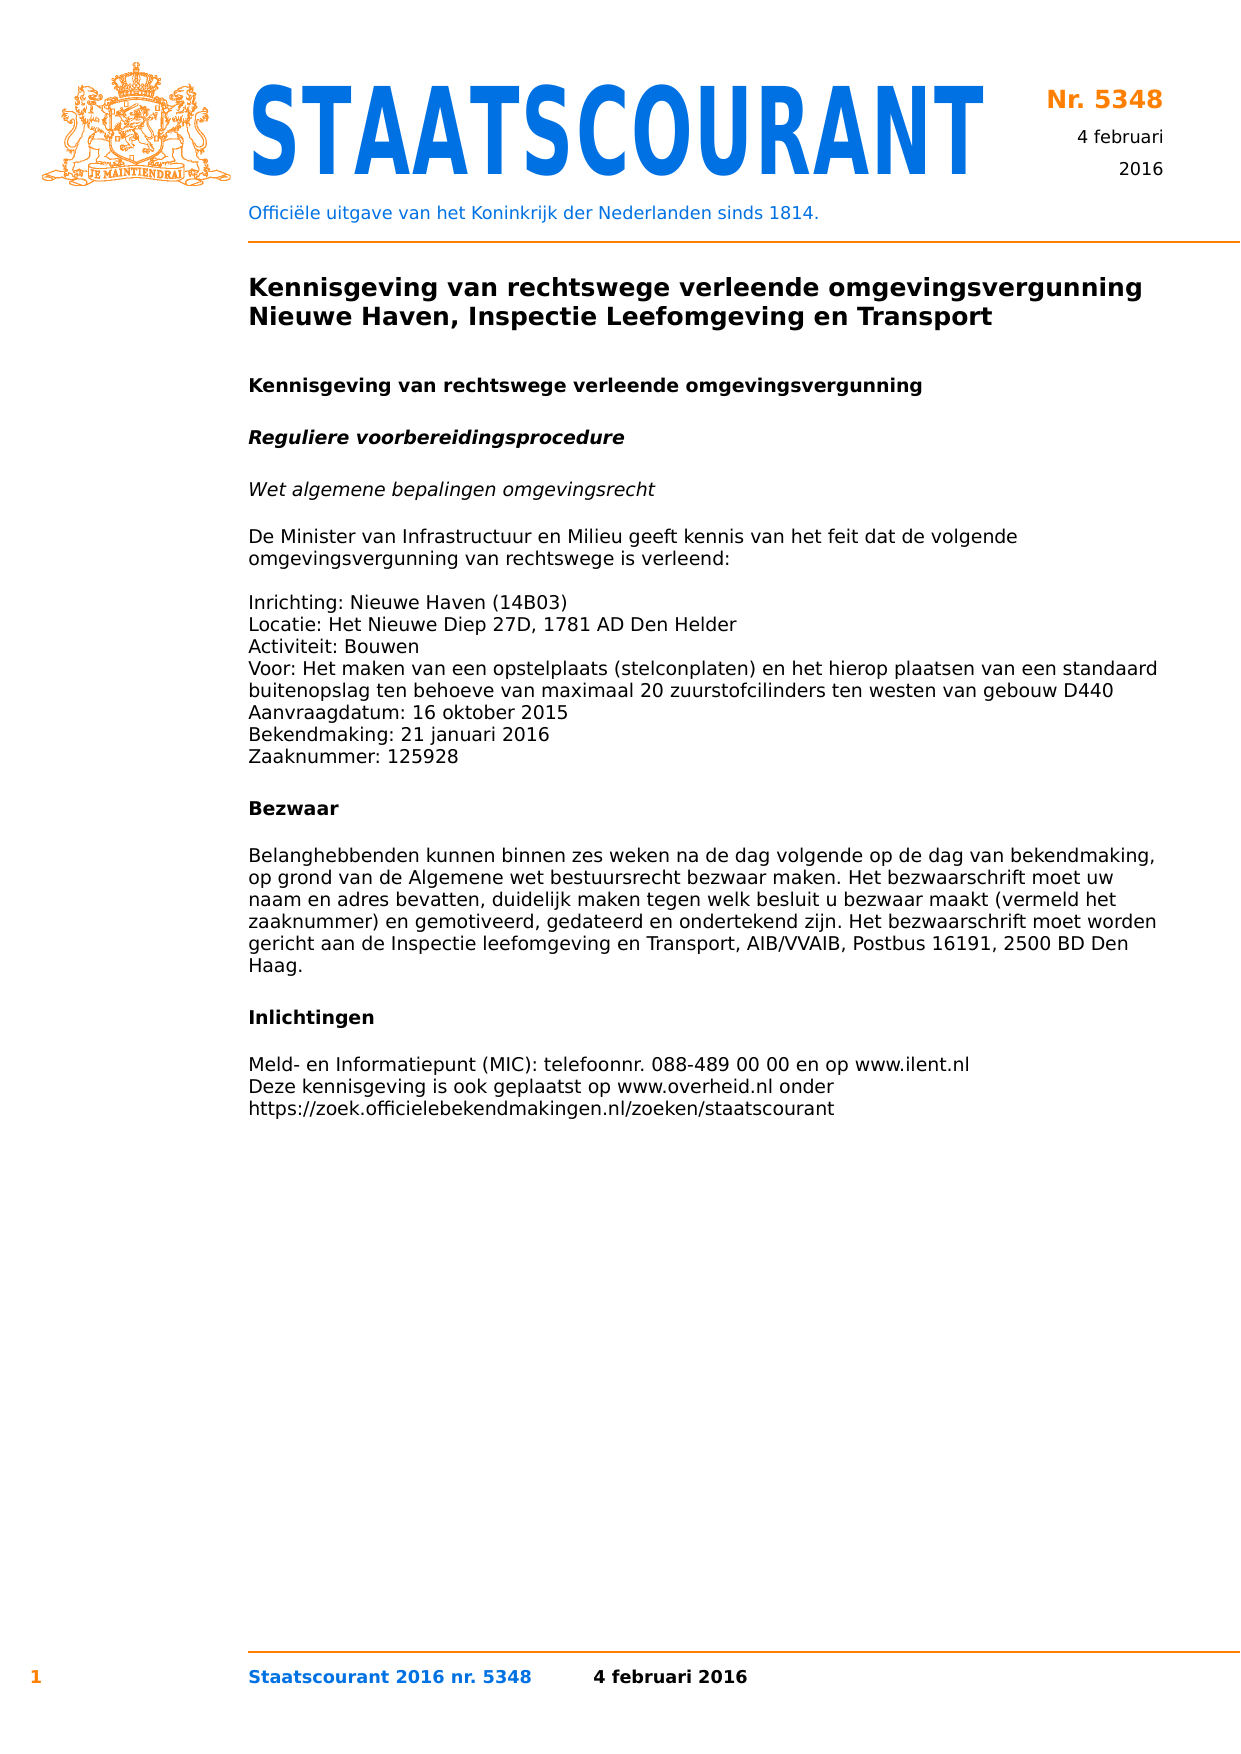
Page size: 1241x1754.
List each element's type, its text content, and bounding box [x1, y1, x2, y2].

subtitle Inlichtingen [248, 1007, 1163, 1028]
subtitle Kennisgeving van rechtswege verleende omgevingsvergunning [248, 375, 1163, 397]
table_cell 4 februari [998, 121, 1240, 153]
table_cell Officiële uitgave van het Koninkrijk der Nederlanden sinds 1814. [248, 203, 1240, 241]
text Bekendmaking: 21 januari 2016 [248, 724, 1163, 746]
table_header STAATSCOURANT [248, 62, 998, 203]
picture [41, 62, 231, 186]
text Zaaknummer: 125928 [248, 746, 1163, 768]
text Activiteit: Bouwen [248, 636, 1163, 658]
subtitle Wet algemene bepalingen omgevingsrecht [248, 479, 1163, 501]
subtitle Kennisgeving van rechtswege verleende omgevingsvergunning Nieuwe Haven, Inspectie Leefomgeving en Transport [248, 273, 1163, 331]
text Inrichting: Nieuwe Haven (14B03) [248, 592, 1163, 614]
table_cell 2016 [998, 153, 1240, 203]
text Voor: Het maken van een opstelplaats (stelconplaten) en het hierop plaatsen van een standaard buitenopslag ten behoeve van maximaal 20 zuurstofcilinders ten westen van gebouw D440 [248, 658, 1163, 702]
text Belanghebbenden kunnen binnen zes weken na de dag volgende op de dag van bekendmaking, op grond van de Algemene wet bestuursrecht bezwaar maken. Het bezwaarschrift moet uw naam en adres bevatten, duidelijk maken tegen welk besluit u bezwaar maakt (vermeld het zaaknummer) en gemotiveerd, gedateerd en ondertekend zijn. Het bezwaarschrift moet worden gericht aan de Inspectie leefomgeving en Transport, AIB/VVAIB, Postbus 16191, 2500 BD Den Haag. [248, 845, 1163, 977]
table_header [25, 62, 248, 241]
text De Minister van Infrastructuur en Milieu geeft kennis van het feit dat de volgende omgevingsvergunning van rechtswege is verleend: [248, 526, 1163, 570]
text Meld- en Informatiepunt (MIC): telefoonnr. 088-489 00 00 en op www.ilent.nl [248, 1053, 1163, 1076]
text Locatie: Het Nieuwe Diep 27D, 1781 AD Den Helder [248, 614, 1163, 636]
subtitle Bezwaar [248, 798, 1163, 820]
text Aanvraagdatum: 16 oktober 2015 [248, 702, 1163, 724]
table_header Nr. 5348 [998, 62, 1240, 121]
subtitle Reguliere voorbereidingsprocedure [248, 427, 1163, 449]
text Deze kennisgeving is ook geplaatst op www.overheid.nl onder https://zoek.officielebekendmakingen.nl/zoeken/staatscourant [248, 1076, 1163, 1119]
